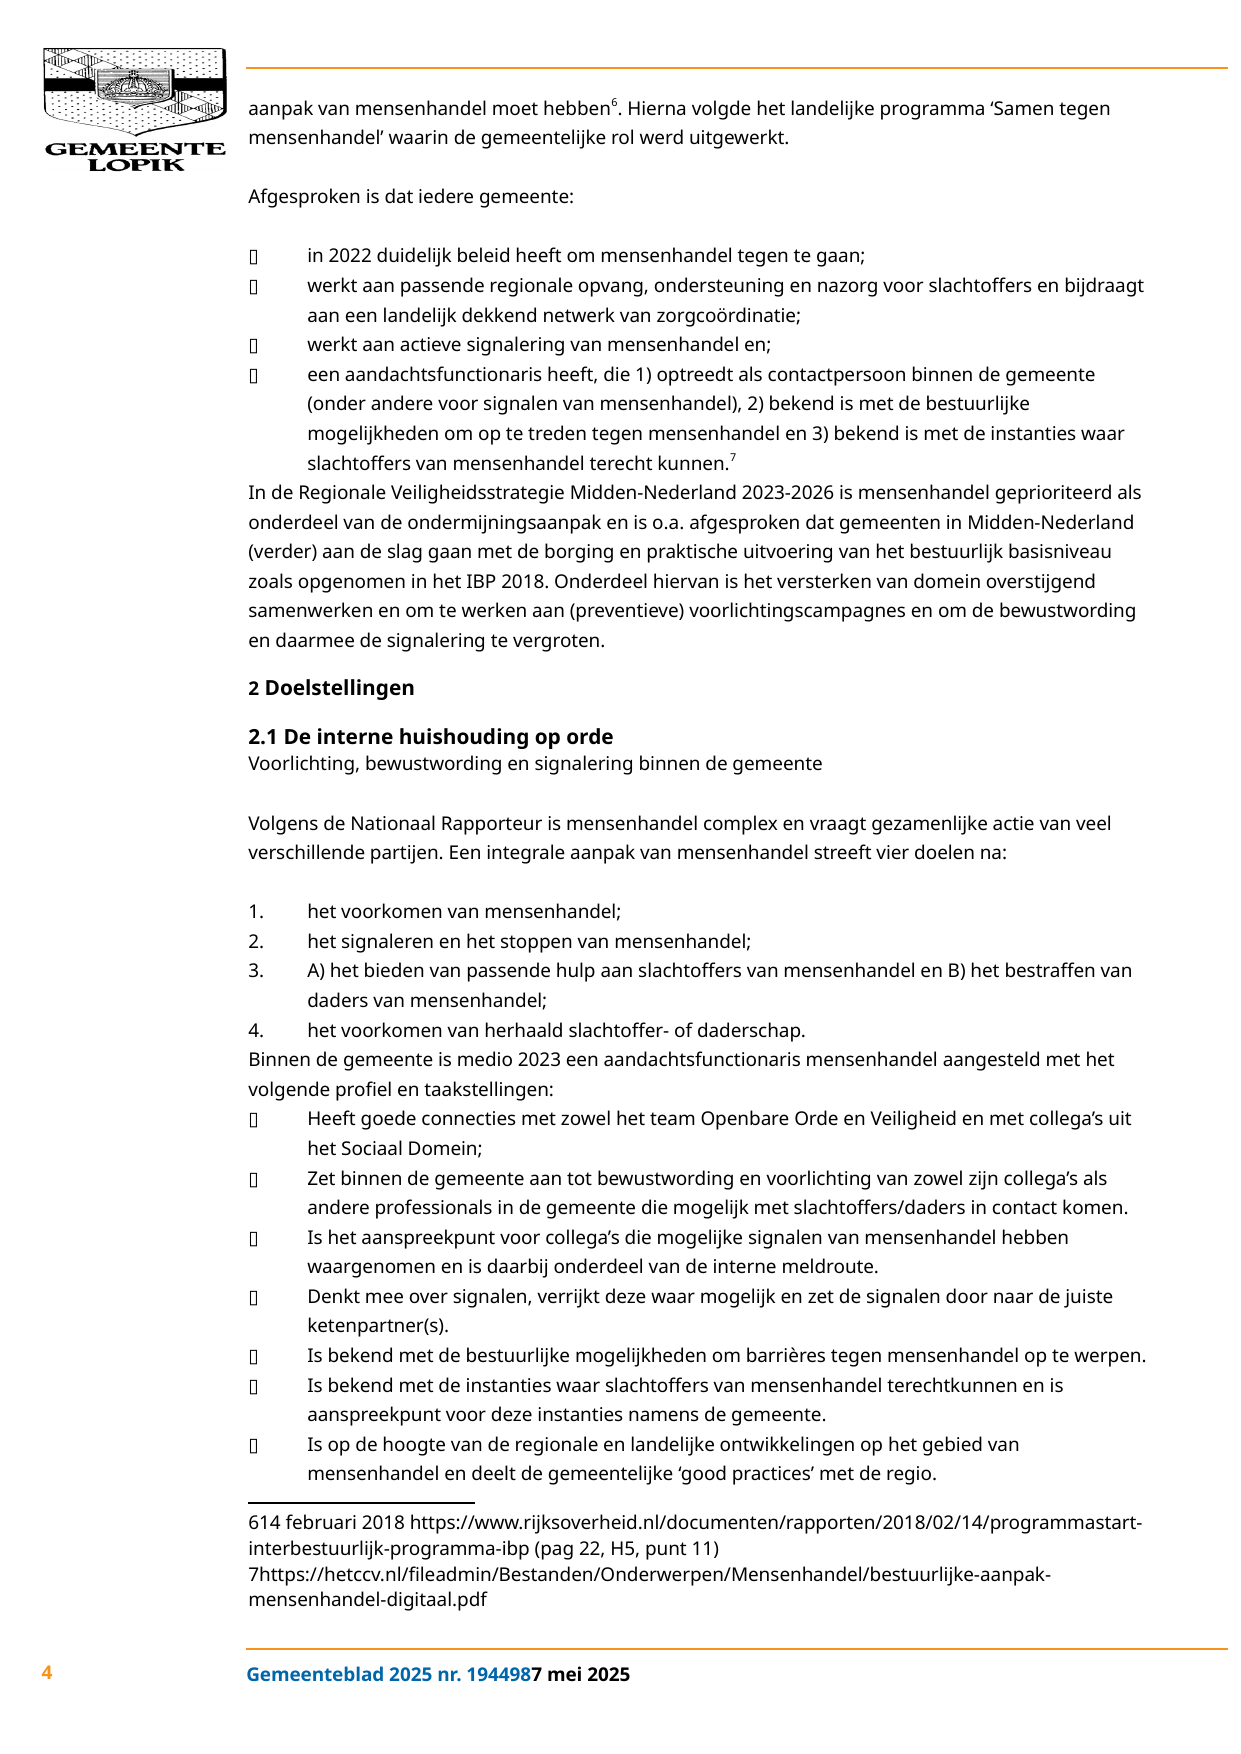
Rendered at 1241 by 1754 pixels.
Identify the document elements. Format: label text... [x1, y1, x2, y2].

list Is op de hoogte van de regionale en landelijke ontwikkelingen op het gebied van mensenhandel en deelt de gemeentelijke ‘good practices’ met de regio. [248, 1431, 1152, 1486]
list het signaleren en het stoppen van mensenhandel; [248, 928, 1152, 954]
list Zet binnen de gemeente aan tot bewustwording en voorlichting van zowel zijn collega’s als andere professionals in de gemeente die mogelijk met slachtoffers/daders in contact komen. [248, 1165, 1152, 1220]
text 2.1 De interne huishouding op orde [248, 722, 1152, 751]
list Is bekend met de bestuurlijke mogelijkheden om barrières tegen mensenhandel op te werpen. [248, 1342, 1152, 1368]
text Afgesproken is dat iedere gemeente: [248, 183, 1152, 209]
list Is bekend met de instanties waar slachtoffers van mensenhandel terechtkunnen en is aanspreekpunt voor deze instanties namens de gemeente. [248, 1372, 1152, 1427]
text 14 februari 2018 https://www.rijksoverheid.nl/documenten/rapporten/2018/02/14/programmastart-interbestuurlijk-programma-ibp (pag 22, H5, punt 11) [248, 1509, 1152, 1561]
text Binnen de gemeente is medio 2023 een aandachtsfunctionaris mensenhandel aangesteld met het volgende profiel en taakstellingen: [248, 1046, 1152, 1102]
list het voorkomen van herhaald slachtoffer- of daderschap. [248, 1017, 1152, 1043]
list A) het bieden van passende hulp aan slachtoffers van mensenhandel en B) het bestraffen van daders van mensenhandel; [248, 958, 1152, 1013]
list werkt aan passende regionale opvang, ondersteuning en nazorg voor slachtoffers en bijdraagt aan een landelijk dekkend netwerk van zorgcoördinatie; [248, 272, 1152, 328]
text aanpak van mensenhandel moet hebben. Hierna volgde het landelijke programma ‘Samen tegen mensenhandel’ waarin de gemeentelijke rol werd uitgewerkt. [248, 95, 1152, 150]
list werkt aan actieve signalering van mensenhandel en; [248, 331, 1152, 357]
list een aandachtsfunctionaris heeft, die 1) optreedt als contactpersoon binnen de gemeente (onder andere voor signalen van mensenhandel), 2) bekend is met de bestuurlijke mogelijkheden om op te treden tegen mensenhandel en 3) bekend is met de instanties waar slachtoffers van mensenhandel terecht kunnen. [248, 361, 1152, 476]
text In de Regionale Veiligheidsstrategie Midden-Nederland 2023-2026 is mensenhandel geprioriteerd als onderdeel van de ondermijningsaanpak en is o.a. afgesproken dat gemeenten in Midden-Nederland (verder) aan de slag gaan met de borging en praktische uitvoering van het bestuurlijk basisniveau zoals opgenomen in het IBP 2018. Onderdeel hiervan is het versterken van domein overstijgend samenwerken en om te werken aan (preventieve) voorlichtingscampagnes en om de bewustwording en daarmee de signalering te vergroten. [248, 479, 1152, 653]
list Denkt mee over signalen, verrijkt deze waar mogelijk en zet de signalen door naar de juiste ketenpartner(s). [248, 1283, 1152, 1338]
list Heeft goede connecties met zowel het team Openbare Orde en Veiligheid en met collega’s uit het Sociaal Domein; [248, 1106, 1152, 1161]
text Volgens de Nationaal Rapporteur is mensenhandel complex en vraagt gezamenlijke actie van veel verschillende partijen. Een integrale aanpak van mensenhandel streeft vier doelen na: [248, 810, 1152, 865]
text 2 Doelstellingen [248, 673, 1152, 701]
text Voorlichting, bewustwording en signalering binnen de gemeente [248, 751, 1152, 776]
picture [41, 47, 231, 172]
list https://hetccv.nl/fileadmin/Bestanden/Onderwerpen/Mensenhandel/bestuurlijke-aanpak-mensenhandel-digitaal.pdf [248, 1561, 1152, 1612]
list het voorkomen van mensenhandel; [248, 898, 1152, 924]
list in 2022 duidelijk beleid heeft om mensenhandel tegen te gaan; [248, 243, 1152, 268]
list Is het aanspreekpunt voor collega’s die mogelijke signalen van mensenhandel hebben waargenomen en is daarbij onderdeel van de interne meldroute. [248, 1224, 1152, 1279]
